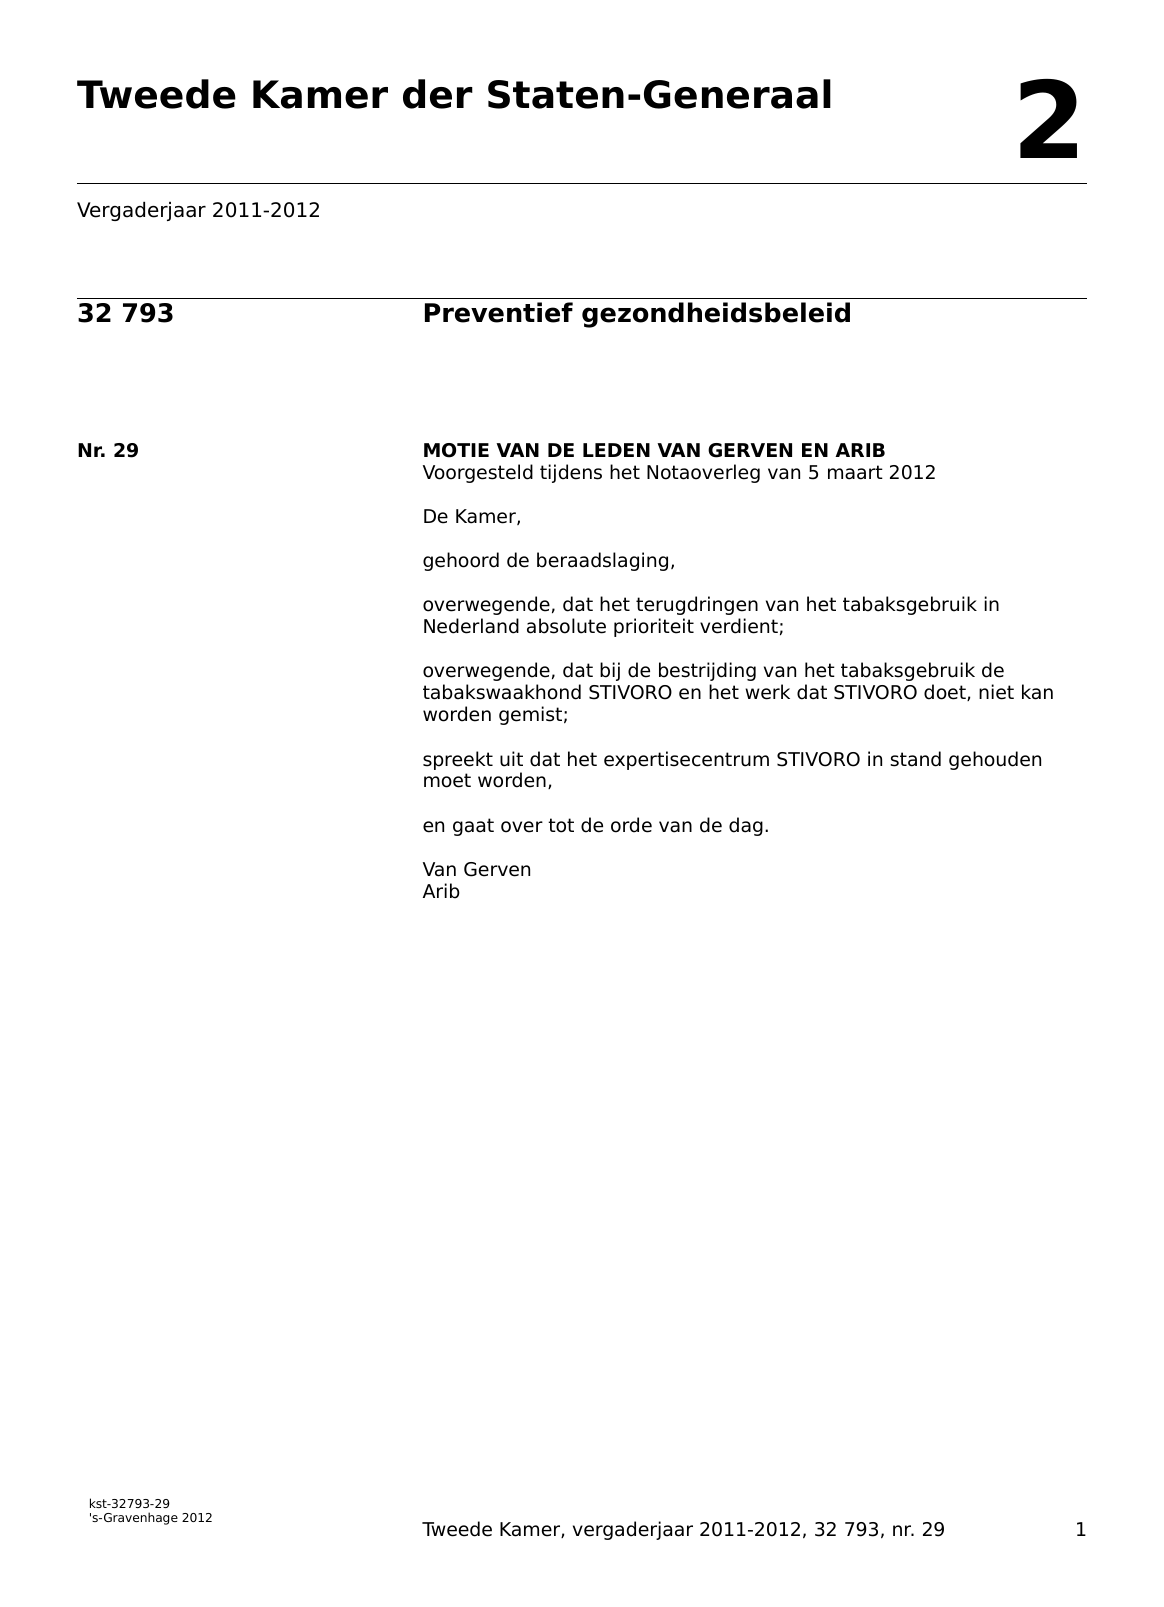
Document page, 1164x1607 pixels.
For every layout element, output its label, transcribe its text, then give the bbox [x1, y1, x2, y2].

text 's-Gravenhage 2012 [88, 1511, 323, 1525]
text kst-32793-29 [88, 1497, 323, 1511]
text De Kamer, [422, 506, 1087, 528]
text Voorgesteld tijdens het Notaoverleg van 5 maart 2012 [422, 462, 1087, 484]
text overwegende, dat het terugdringen van het tabaksgebruik in Nederland absolute prioriteit verdient; [422, 594, 1087, 638]
table_header 2 [886, 59, 1087, 183]
text spreekt uit dat het expertisecentrum STIVORO in stand gehouden moet worden, [422, 748, 1087, 792]
subtitle Nr. 29 MOTIE VAN DE LEDEN VAN GERVEN EN ARIB [77, 440, 1087, 462]
text en gaat over tot de orde van de dag. [422, 814, 1087, 837]
text Van Gerven [422, 859, 1087, 881]
table_cell Vergaderjaar 2011-2012 [77, 184, 1087, 298]
text Arib [422, 881, 1087, 903]
text gehoord de beraadslaging, [422, 550, 1087, 572]
text overwegende, dat bij de bestrijding van het tabaksgebruik de tabakswaakhond STIVORO en het werk dat STIVORO doet, niet kan worden gemist; [422, 660, 1087, 726]
table_header Tweede Kamer der Staten-Generaal [77, 59, 886, 183]
subtitle 32 793 Preventief gezondheidsbeleid [77, 299, 1087, 329]
